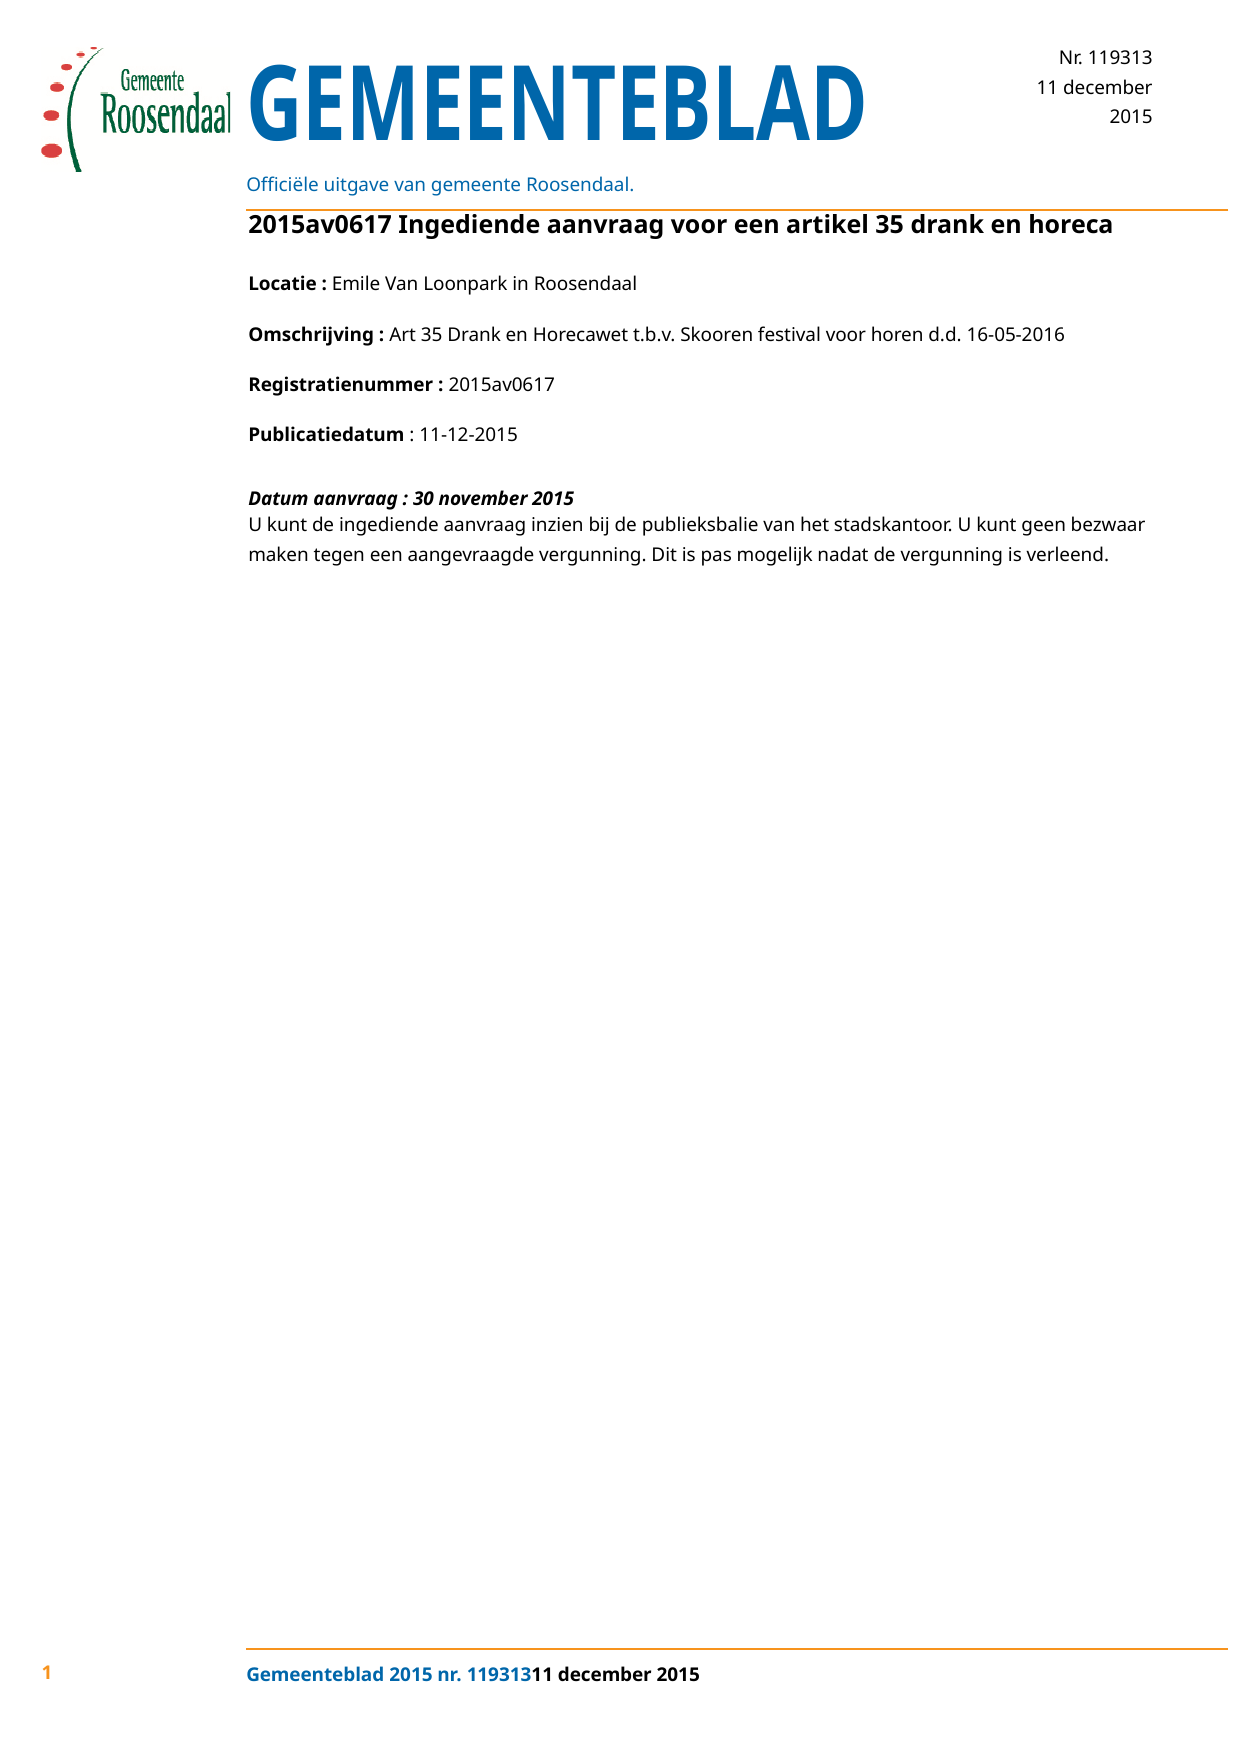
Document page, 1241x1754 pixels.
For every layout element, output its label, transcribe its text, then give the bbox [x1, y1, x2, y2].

text Datum aanvraag : 30 november 2015 [248, 486, 1152, 511]
text Publicatiedatum : 11-12-2015 [248, 422, 1152, 447]
picture [41, 47, 231, 172]
text Registratienummer : 2015av0617 [248, 371, 1152, 397]
text 2015av0617 Ingediende aanvraag voor een artikel 35 drank en horeca [248, 211, 1152, 241]
text Locatie : Emile Van Loonpark in Roosendaal [248, 270, 1152, 296]
text Omschrijving : Art 35 Drank en Horecawet t.b.v. Skooren festival voor horen d.d. 16-05-2016 [248, 321, 1152, 346]
text U kunt de ingediende aanvraag inzien bij de publieksbalie van het stadskantoor. U kunt geen bezwaar maken tegen een aangevraagde vergunning. Dit is pas mogelijk nadat de vergunning is verleend. [248, 511, 1152, 567]
